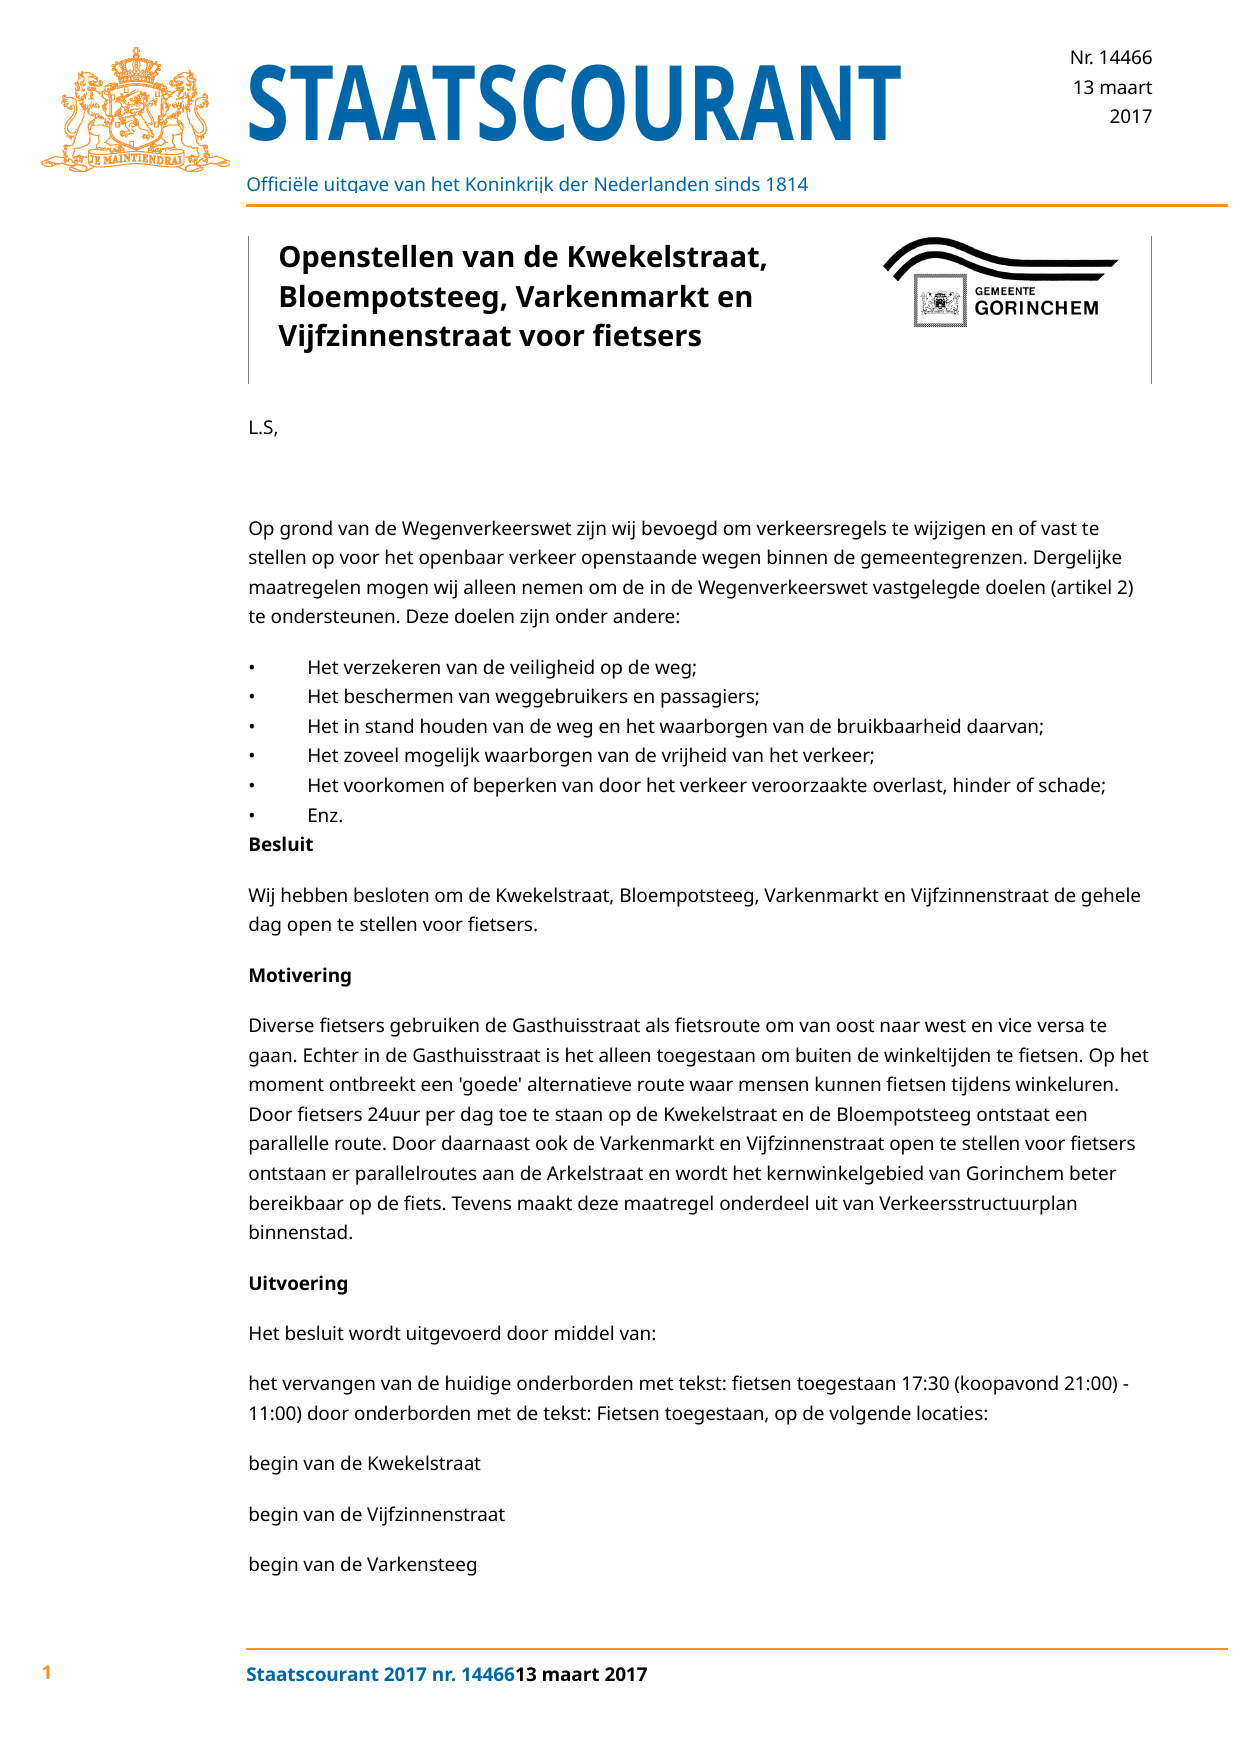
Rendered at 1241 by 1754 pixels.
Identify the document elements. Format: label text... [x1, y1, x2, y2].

text Besluit [248, 831, 1152, 857]
picture [882, 236, 1119, 328]
list Het zoveel mogelijk waarborgen van de vrijheid van het verkeer; [248, 743, 1152, 768]
table_header [850, 236, 1151, 384]
text Wij hebben besloten om de Kwekelstraat, Bloempotsteeg, Varkenmarkt en Vijfzinnenstraat de gehele dag open te stellen voor fietsers. [248, 882, 1152, 937]
text L.S, [248, 414, 1152, 440]
list Het voorkomen of beperken van door het verkeer veroorzaakte overlast, hinder of schade; [248, 772, 1152, 798]
list Het verzekeren van de veiligheid op de weg; [248, 654, 1152, 680]
text begin van de Vijfzinnenstraat [248, 1501, 1152, 1527]
text het vervangen van de huidige onderborden met tekst: fietsen toegestaan 17:30 (koopavond 21:00) - 11:00) door onderborden met de tekst: Fietsen toegestaan, op de volgende locaties: [248, 1371, 1152, 1426]
text Op grond van de Wegenverkeerswet zijn wij bevoegd om verkeersregels te wijzigen en of vast te stellen op voor het openbaar verkeer openstaande wegen binnen de gemeentegrenzen. Dergelijke maatregelen mogen wij alleen nemen om de in de Wegenverkeerswet vastgelegde doelen (artikel 2) te ondersteunen. Deze doelen zijn onder andere: [248, 515, 1152, 629]
text Motivering [248, 962, 1152, 988]
picture [41, 47, 231, 172]
text Diverse fietsers gebruiken de Gasthuisstraat als fietsroute om van oost naar west en vice versa te gaan. Echter in de Gasthuisstraat is het alleen toegestaan om buiten de winkeltijden te fietsen. Op het moment ontbreekt een 'goede' alternatieve route waar mensen kunnen fietsen tijdens winkeluren. Door fietsers 24uur per dag toe te staan op de Kwekelstraat en de Bloempotsteeg ontstaat een parallelle route. Door daarnaast ook de Varkenmarkt en Vijfzinnenstraat open te stellen voor fietsers ontstaan er parallelroutes aan de Arkelstraat en wordt het kernwinkelgebied van Gorinchem beter bereikbaar op de fiets. Tevens maakt deze maatregel onderdeel uit van Verkeersstructuurplan binnenstad. [248, 1012, 1152, 1245]
text Het besluit wordt uitgevoerd door middel van: [248, 1320, 1152, 1346]
list Het beschermen van weggebruikers en passagiers; [248, 683, 1152, 709]
text begin van de Varkensteeg [248, 1551, 1152, 1577]
text begin van de Kwekelstraat [248, 1451, 1152, 1476]
text Uitvoering [248, 1270, 1152, 1296]
list Enz. [248, 802, 1152, 828]
list Het in stand houden van de weg en het waarborgen van de bruikbaarheid daarvan; [248, 713, 1152, 739]
table_header Openstellen van de Kwekelstraat, Bloempotsteeg, Varkenmarkt en Vijfzinnenstraat voor fietsers [249, 236, 850, 384]
